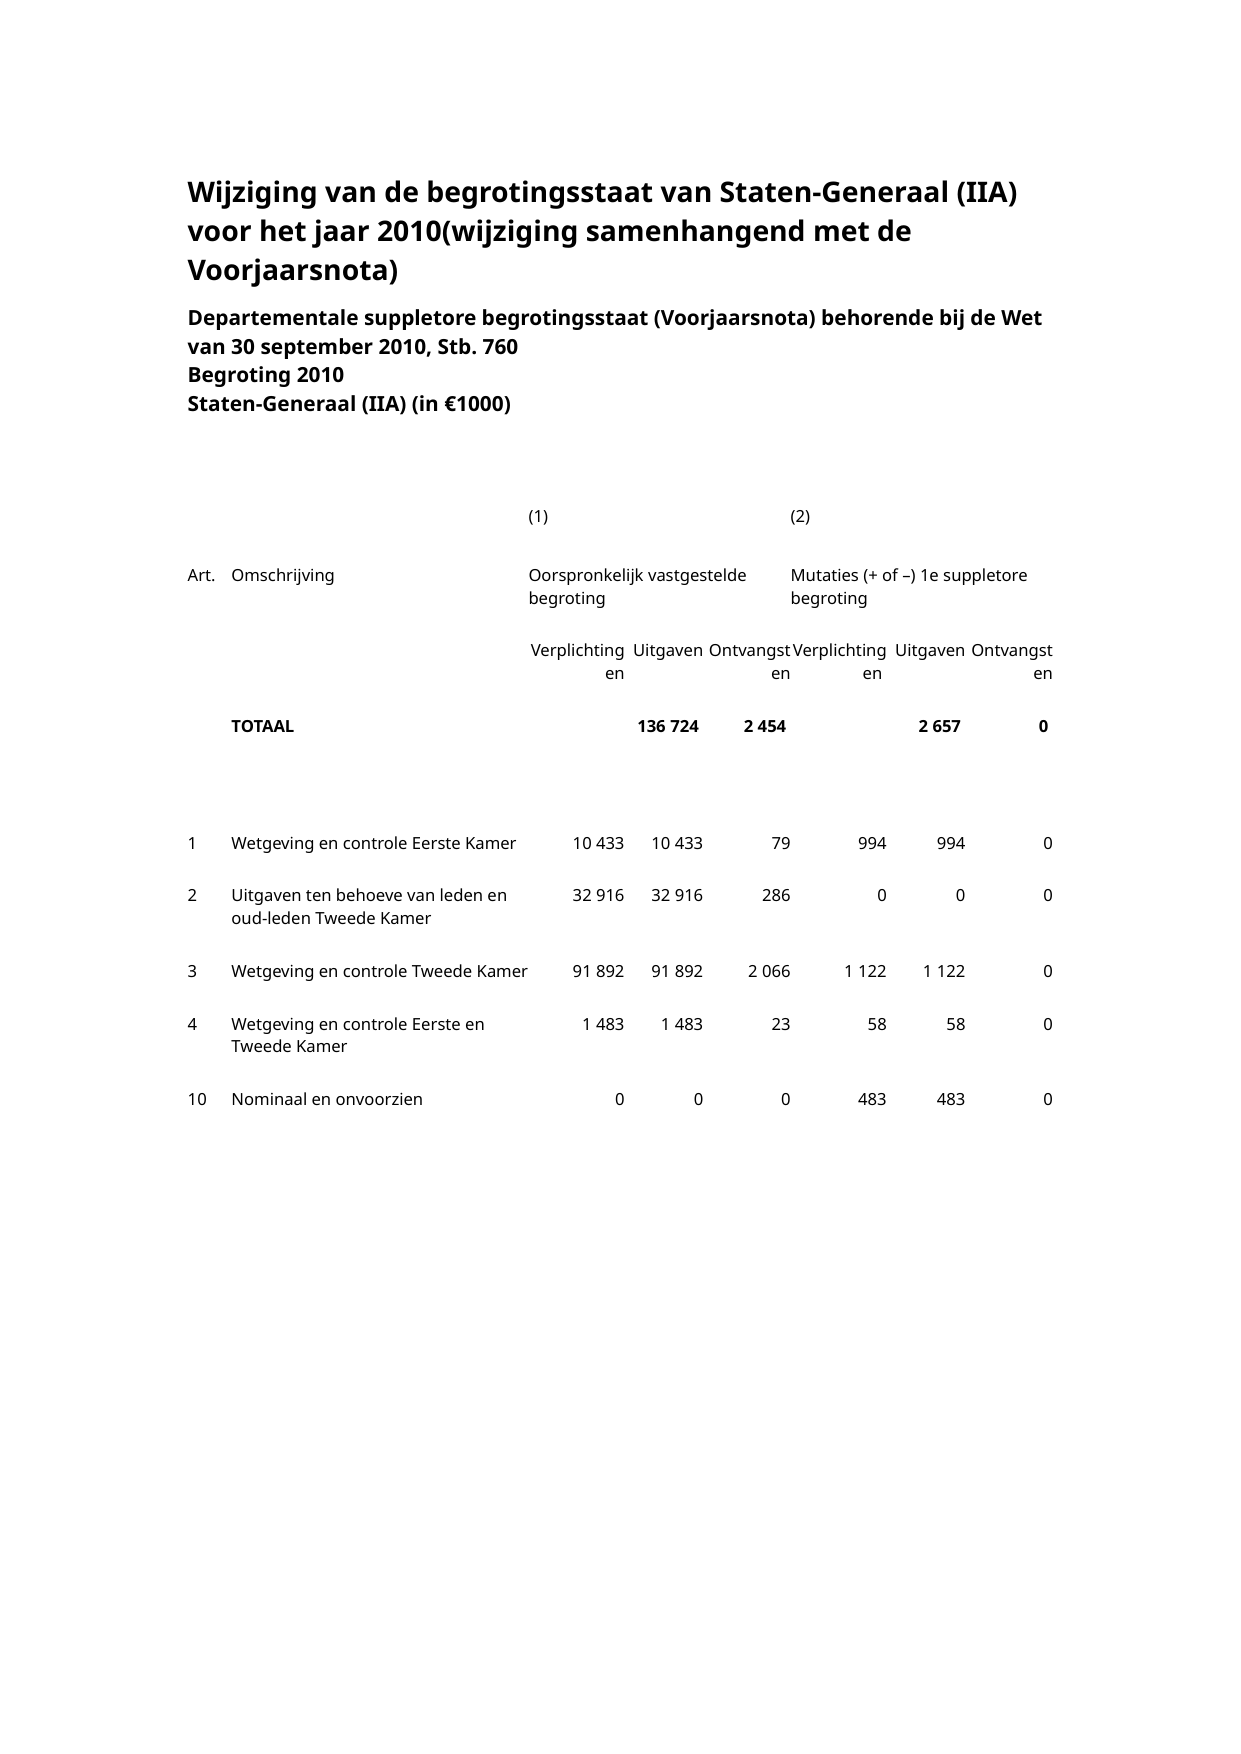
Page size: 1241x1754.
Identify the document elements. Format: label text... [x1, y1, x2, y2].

table_cell Uitgaven ten behoeve van leden en oud-leden Tweede Kamer [231, 884, 528, 959]
table_cell 0 [528, 1088, 624, 1140]
table_cell 0 [965, 884, 1053, 959]
table_cell Uitgaven [886, 639, 965, 714]
table_cell 136 724 [624, 714, 703, 773]
text Begroting 2010 [187, 360, 1053, 389]
table_cell 4 [188, 1012, 231, 1087]
table_cell 32 916 [528, 884, 624, 959]
table_cell [886, 773, 965, 831]
table_cell 0 [965, 1012, 1053, 1087]
table_cell [188, 639, 231, 714]
table_cell [528, 714, 624, 773]
table_cell 10 433 [624, 831, 703, 884]
table_cell Mutaties (+ of –) 1e suppletore begroting [790, 564, 1053, 639]
table_cell Ontvangsten [965, 639, 1053, 714]
table_cell [703, 773, 790, 831]
table_cell Uitgaven [624, 639, 703, 714]
text Departementale suppletore begrotingsstaat (Voorjaarsnota) behorende bij de Wet van 30 september 2010, Stb. 760 [187, 303, 1053, 360]
table_cell 10 433 [528, 831, 624, 884]
table_cell 1 [188, 831, 231, 884]
table_cell Wetgeving en controle Tweede Kamer [231, 959, 528, 1012]
table_cell 0 [965, 959, 1053, 1012]
table_cell TOTAAL [231, 714, 528, 773]
table_cell 2 [188, 884, 231, 959]
table_cell [231, 639, 528, 714]
table_cell [528, 773, 624, 831]
table_cell [188, 714, 231, 773]
table_header (1) [528, 505, 790, 563]
subtitle Wijziging van de begrotingsstaat van Staten-Generaal (IIA) voor het jaar 2010(wijziging samenhangend met de Voorjaarsnota) [187, 172, 1053, 288]
table_cell Art. [188, 564, 231, 639]
table_cell 994 [790, 831, 886, 884]
table_cell 58 [790, 1012, 886, 1087]
table_cell 0 [965, 1088, 1053, 1140]
table_cell 32 916 [624, 884, 703, 959]
table_cell 23 [703, 1012, 790, 1087]
table_cell 1 483 [624, 1012, 703, 1087]
text Staten-Generaal (IIA) (in €1000) [187, 389, 1053, 417]
table_cell 91 892 [624, 959, 703, 1012]
table_header [188, 505, 528, 563]
table_cell 0 [703, 1088, 790, 1140]
table_cell [790, 714, 886, 773]
table_cell 0 [965, 714, 1053, 773]
table_cell Wetgeving en controle Eerste Kamer [231, 831, 528, 884]
table_header (2) [790, 505, 1053, 563]
table_cell 2 657 [886, 714, 965, 773]
table_cell [790, 773, 886, 831]
table_cell 483 [886, 1088, 965, 1140]
table_cell 79 [703, 831, 790, 884]
table_cell 1 122 [790, 959, 886, 1012]
table_cell 0 [886, 884, 965, 959]
table_cell 483 [790, 1088, 886, 1140]
table_cell 0 [965, 831, 1053, 884]
table_cell Omschrijving [231, 564, 528, 639]
table_cell [965, 773, 1053, 831]
table_cell [231, 773, 528, 831]
table_cell 2 066 [703, 959, 790, 1012]
table_cell [188, 773, 231, 831]
table_cell 994 [886, 831, 965, 884]
table_cell 2 454 [703, 714, 790, 773]
table_cell Wetgeving en controle Eerste en Tweede Kamer [231, 1012, 528, 1087]
table_cell Oorspronkelijk vastgestelde begroting [528, 564, 790, 639]
table_cell Ontvangsten [703, 639, 790, 714]
table_cell 0 [624, 1088, 703, 1140]
table_cell 91 892 [528, 959, 624, 1012]
table_cell Verplichtingen [790, 639, 886, 714]
table_cell 286 [703, 884, 790, 959]
table_cell Nominaal en onvoorzien [231, 1088, 528, 1140]
table_cell 1 122 [886, 959, 965, 1012]
table_cell 1 483 [528, 1012, 624, 1087]
table_cell 58 [886, 1012, 965, 1087]
table_cell 3 [188, 959, 231, 1012]
table_cell [624, 773, 703, 831]
table_cell 10 [188, 1088, 231, 1140]
table_cell Verplichtingen [528, 639, 624, 714]
table_cell 0 [790, 884, 886, 959]
